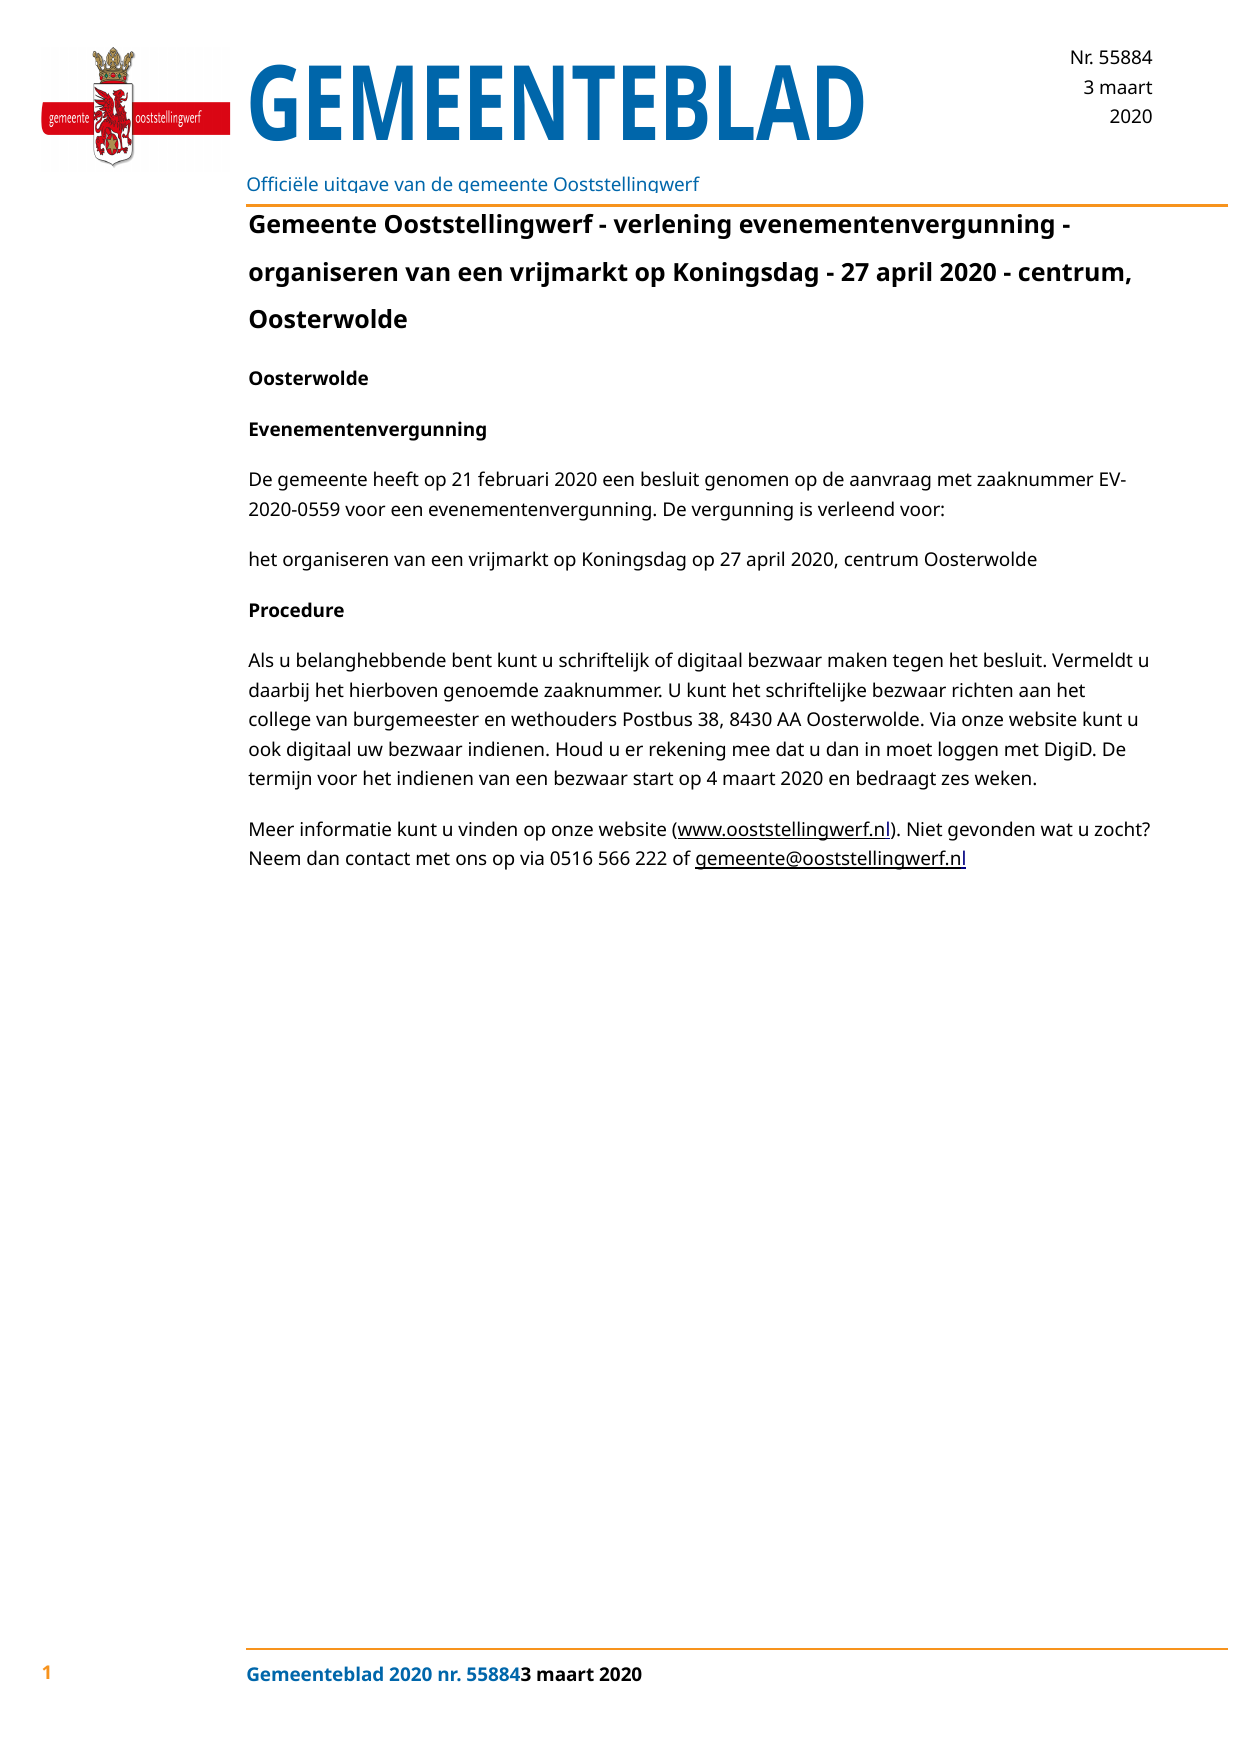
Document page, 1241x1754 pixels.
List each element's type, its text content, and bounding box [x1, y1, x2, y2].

text Meer informatie kunt u vinden op onze website (www.ooststellingwerf.nl). Niet gevonden wat u zocht? Neem dan contact met ons op via 0516 566 222 of gemeente@ooststellingwerf.nl [248, 816, 1152, 871]
text Gemeente Ooststellingwerf - verlening evenementenvergunning - organiseren van een vrijmarkt op Koningsdag - 27 april 2020 - centrum, Oosterwolde [248, 207, 1152, 336]
text Oosterwolde [248, 366, 1152, 391]
picture [41, 47, 231, 172]
text het organiseren van een vrijmarkt op Koningsdag op 27 april 2020, centrum Oosterwolde [248, 546, 1152, 572]
text Evenementenvergunning [248, 416, 1152, 442]
text Procedure [248, 597, 1152, 622]
text De gemeente heeft op 21 februari 2020 een besluit genomen op de aanvraag met zaaknummer EV-2020-0559 voor een evenementenvergunning. De vergunning is verleend voor: [248, 466, 1152, 522]
text Als u belanghebbende bent kunt u schriftelijk of digitaal bezwaar maken tegen het besluit. Vermeldt u daarbij het hierboven genoemde zaaknummer. U kunt het schriftelijke bezwaar richten aan het college van burgemeester en wethouders Postbus 38, 8430 AA Oosterwolde. Via onze website kunt u ook digitaal uw bezwaar indienen. Houd u er rekening mee dat u dan in moet loggen met DigiD. De termijn voor het indienen van een bezwaar start op 4 maart 2020 en bedraagt zes weken. [248, 647, 1152, 791]
